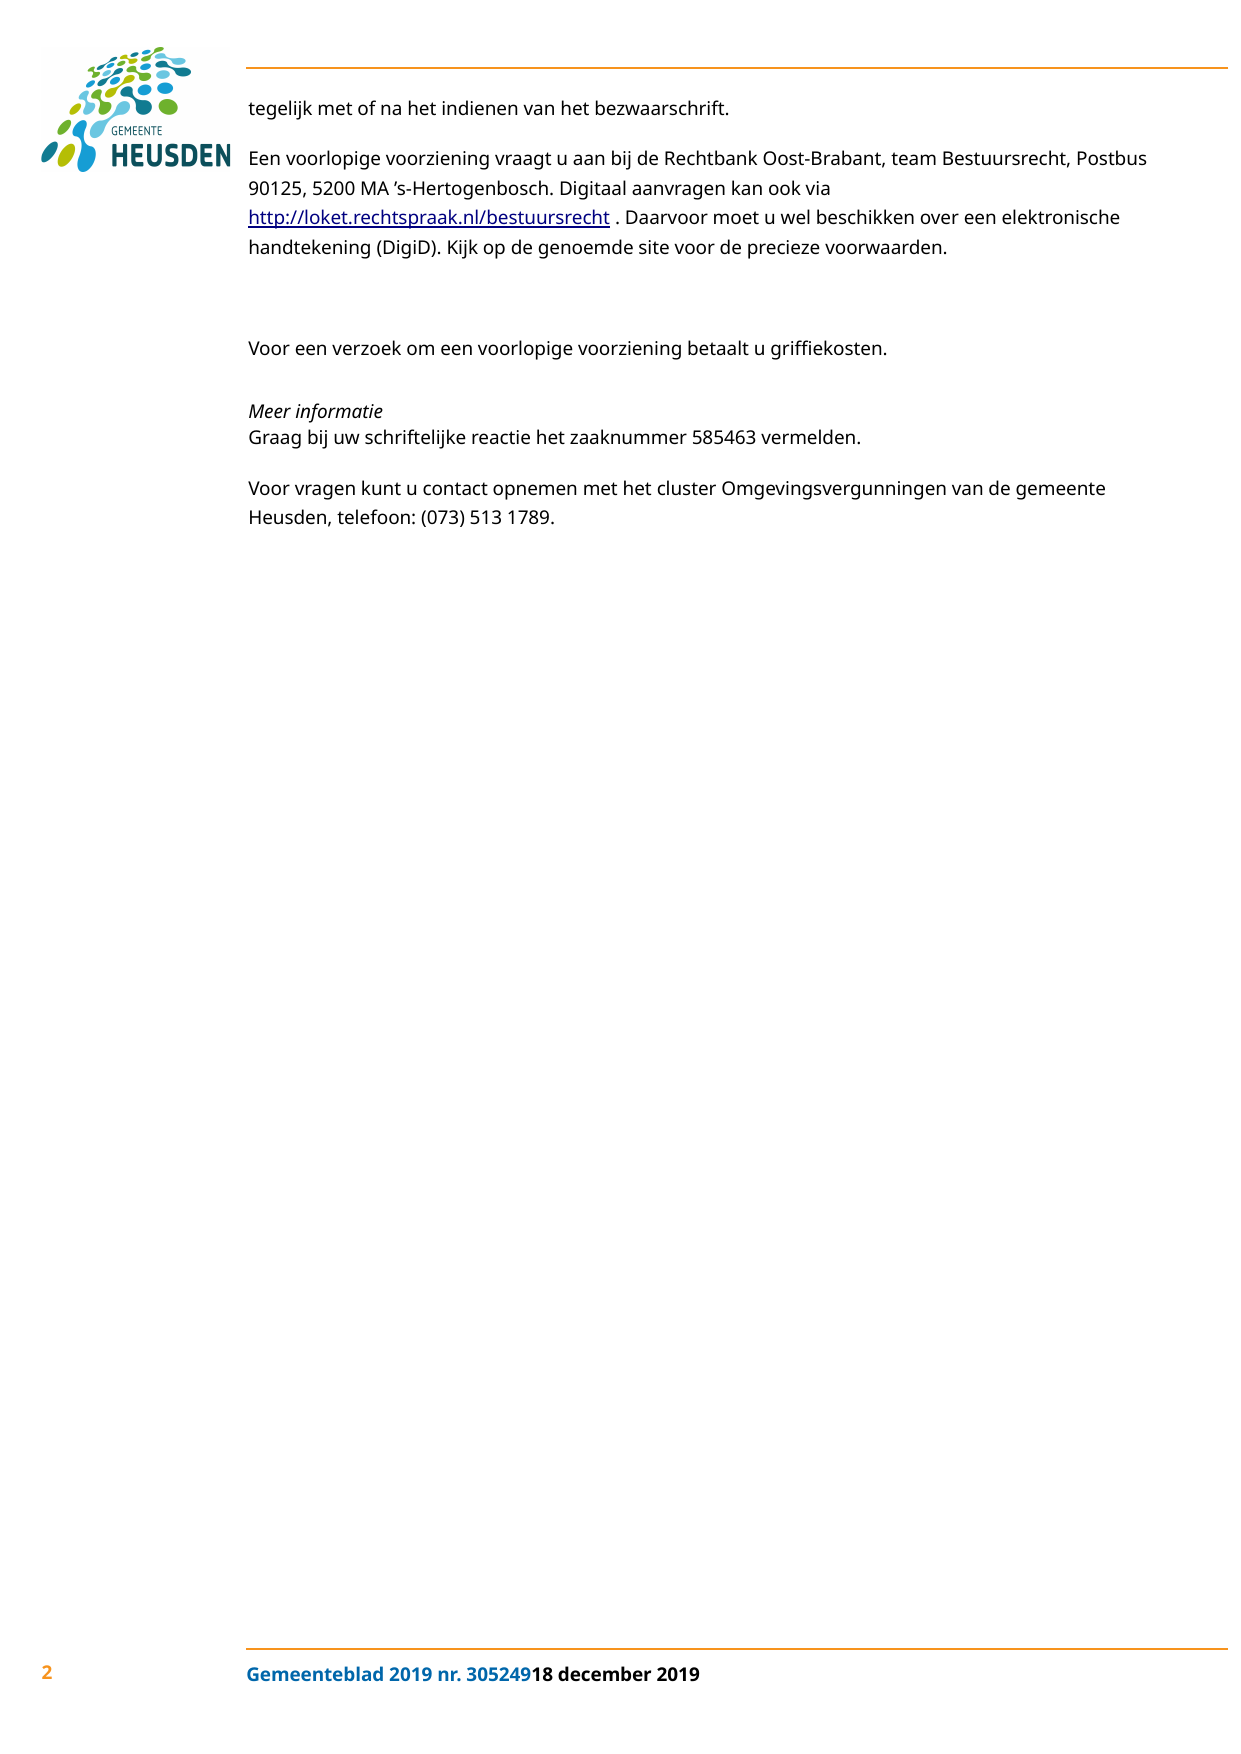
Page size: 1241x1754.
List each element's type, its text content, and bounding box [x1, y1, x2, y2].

text Een voorlopige voorziening vraagt u aan bij de Rechtbank Oost-Brabant, team Bestuursrecht, Postbus 90125, 5200 MA ’s-Hertogenbosch. Digitaal aanvragen kan ook via http://loket.rechtspraak.nl/bestuursrecht . Daarvoor moet u wel beschikken over een elektronische handtekening (DigiD). Kijk op de genoemde site voor de precieze voorwaarden. [248, 145, 1152, 260]
text tegelijk met of na het indienen van het bezwaarschrift. [248, 95, 1152, 121]
text Meer informatie [248, 399, 1152, 424]
text Voor vragen kunt u contact opnemen met het cluster Omgevingsvergunningen van de gemeente Heusden, telefoon: (073) 513 1789. [248, 475, 1152, 530]
picture [41, 47, 231, 172]
text Graag bij uw schriftelijke reactie het zaaknummer 585463 vermelden. [248, 424, 1152, 450]
text Voor een verzoek om een voorlopige voorziening betaalt u griffiekosten. [248, 335, 1152, 361]
